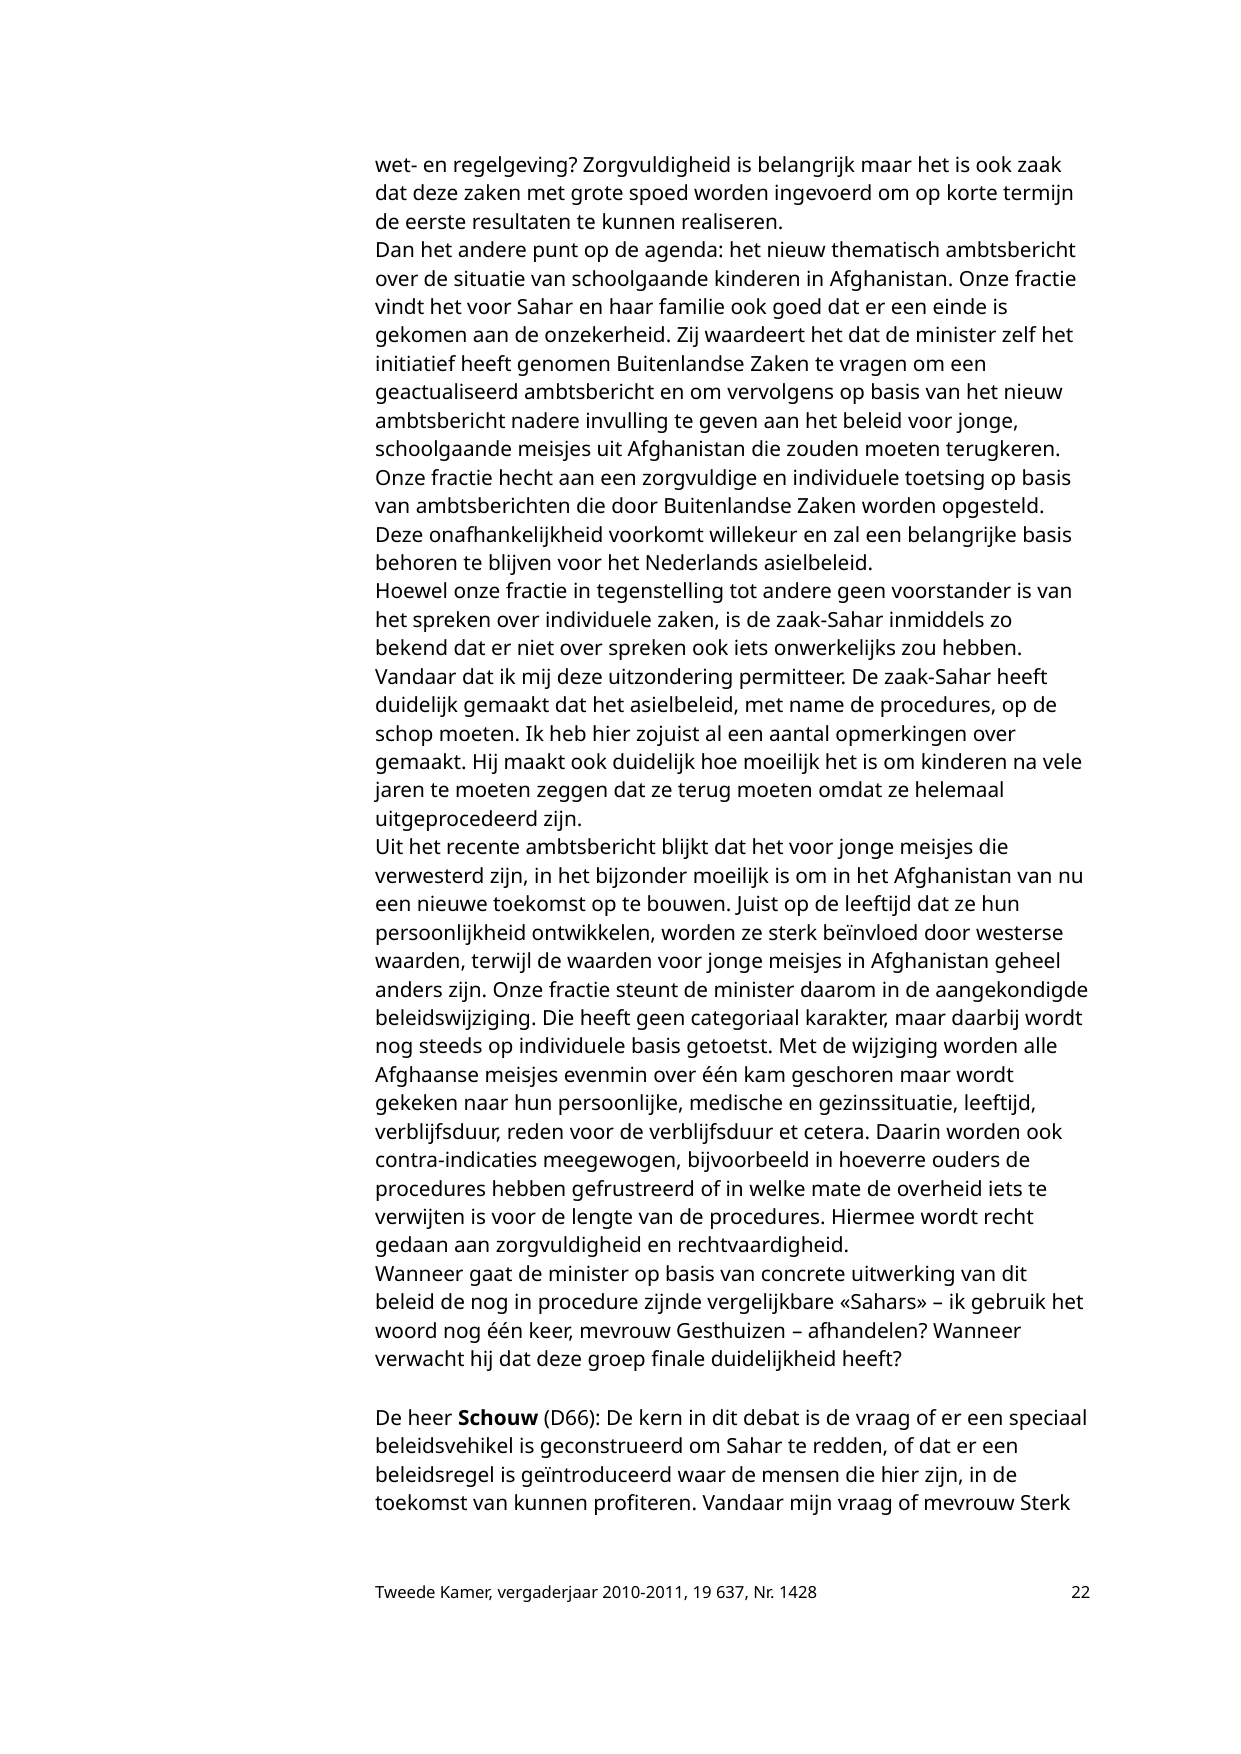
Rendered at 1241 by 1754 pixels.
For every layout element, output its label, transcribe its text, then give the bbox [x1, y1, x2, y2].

text De heer Schouw (D66): De kern in dit debat is de vraag of er een speciaal beleidsvehikel is geconstrueerd om Sahar te redden, of dat er een beleidsregel is geïntroduceerd waar de mensen die hier zijn, in de toekomst van kunnen profiteren. Vandaar mijn vraag of mevrouw Sterk [375, 1403, 1090, 1517]
text wet- en regelgeving? Zorgvuldigheid is belangrijk maar het is ook zaak dat deze zaken met grote spoed worden ingevoerd om op korte termijn de eerste resultaten te kunnen realiseren. [375, 150, 1090, 235]
text Hoewel onze fractie in tegenstelling tot andere geen voorstander is van het spreken over individuele zaken, is de zaak-Sahar inmiddels zo bekend dat er niet over spreken ook iets onwerkelijks zou hebben. Vandaar dat ik mij deze uitzondering permitteer. De zaak-Sahar heeft duidelijk gemaakt dat het asielbeleid, met name de procedures, op de schop moeten. Ik heb hier zojuist al een aantal opmerkingen over gemaakt. Hij maakt ook duidelijk hoe moeilijk het is om kinderen na vele jaren te moeten zeggen dat ze terug moeten omdat ze helemaal uitgeprocedeerd zijn. [375, 577, 1090, 832]
text Uit het recente ambtsbericht blijkt dat het voor jonge meisjes die verwesterd zijn, in het bijzonder moeilijk is om in het Afghanistan van nu een nieuwe toekomst op te bouwen. Juist op de leeftijd dat ze hun persoonlijkheid ontwikkelen, worden ze sterk beïnvloed door westerse waarden, terwijl de waarden voor jonge meisjes in Afghanistan geheel anders zijn. Onze fractie steunt de minister daarom in de aangekondigde beleidswijziging. Die heeft geen categoriaal karakter, maar daarbij wordt nog steeds op individuele basis getoetst. Met de wijziging worden alle Afghaanse meisjes evenmin over één kam geschoren maar wordt gekeken naar hun persoonlijke, medische en gezinssituatie, leeftijd, verblijfsduur, reden voor de verblijfsduur et cetera. Daarin worden ook contra-indicaties meegewogen, bijvoorbeeld in hoeverre ouders de procedures hebben gefrustreerd of in welke mate de overheid iets te verwijten is voor de lengte van de procedures. Hiermee wordt recht gedaan aan zorgvuldigheid en rechtvaardigheid. [375, 832, 1090, 1259]
text Dan het andere punt op de agenda: het nieuw thematisch ambtsbericht over de situatie van schoolgaande kinderen in Afghanistan. Onze fractie vindt het voor Sahar en haar familie ook goed dat er een einde is gekomen aan de onzekerheid. Zij waardeert het dat de minister zelf het initiatief heeft genomen Buitenlandse Zaken te vragen om een geactualiseerd ambtsbericht en om vervolgens op basis van het nieuw ambtsbericht nadere invulling te geven aan het beleid voor jonge, schoolgaande meisjes uit Afghanistan die zouden moeten terugkeren. Onze fractie hecht aan een zorgvuldige en individuele toetsing op basis van ambtsberichten die door Buitenlandse Zaken worden opgesteld. Deze onafhankelijkheid voorkomt willekeur en zal een belangrijke basis behoren te blijven voor het Nederlands asielbeleid. [375, 235, 1090, 577]
text Wanneer gaat de minister op basis van concrete uitwerking van dit beleid de nog in procedure zijnde vergelijkbare «Sahars» – ik gebruik het woord nog één keer, mevrouw Gesthuizen – afhandelen? Wanneer verwacht hij dat deze groep finale duidelijkheid heeft? [375, 1259, 1090, 1373]
